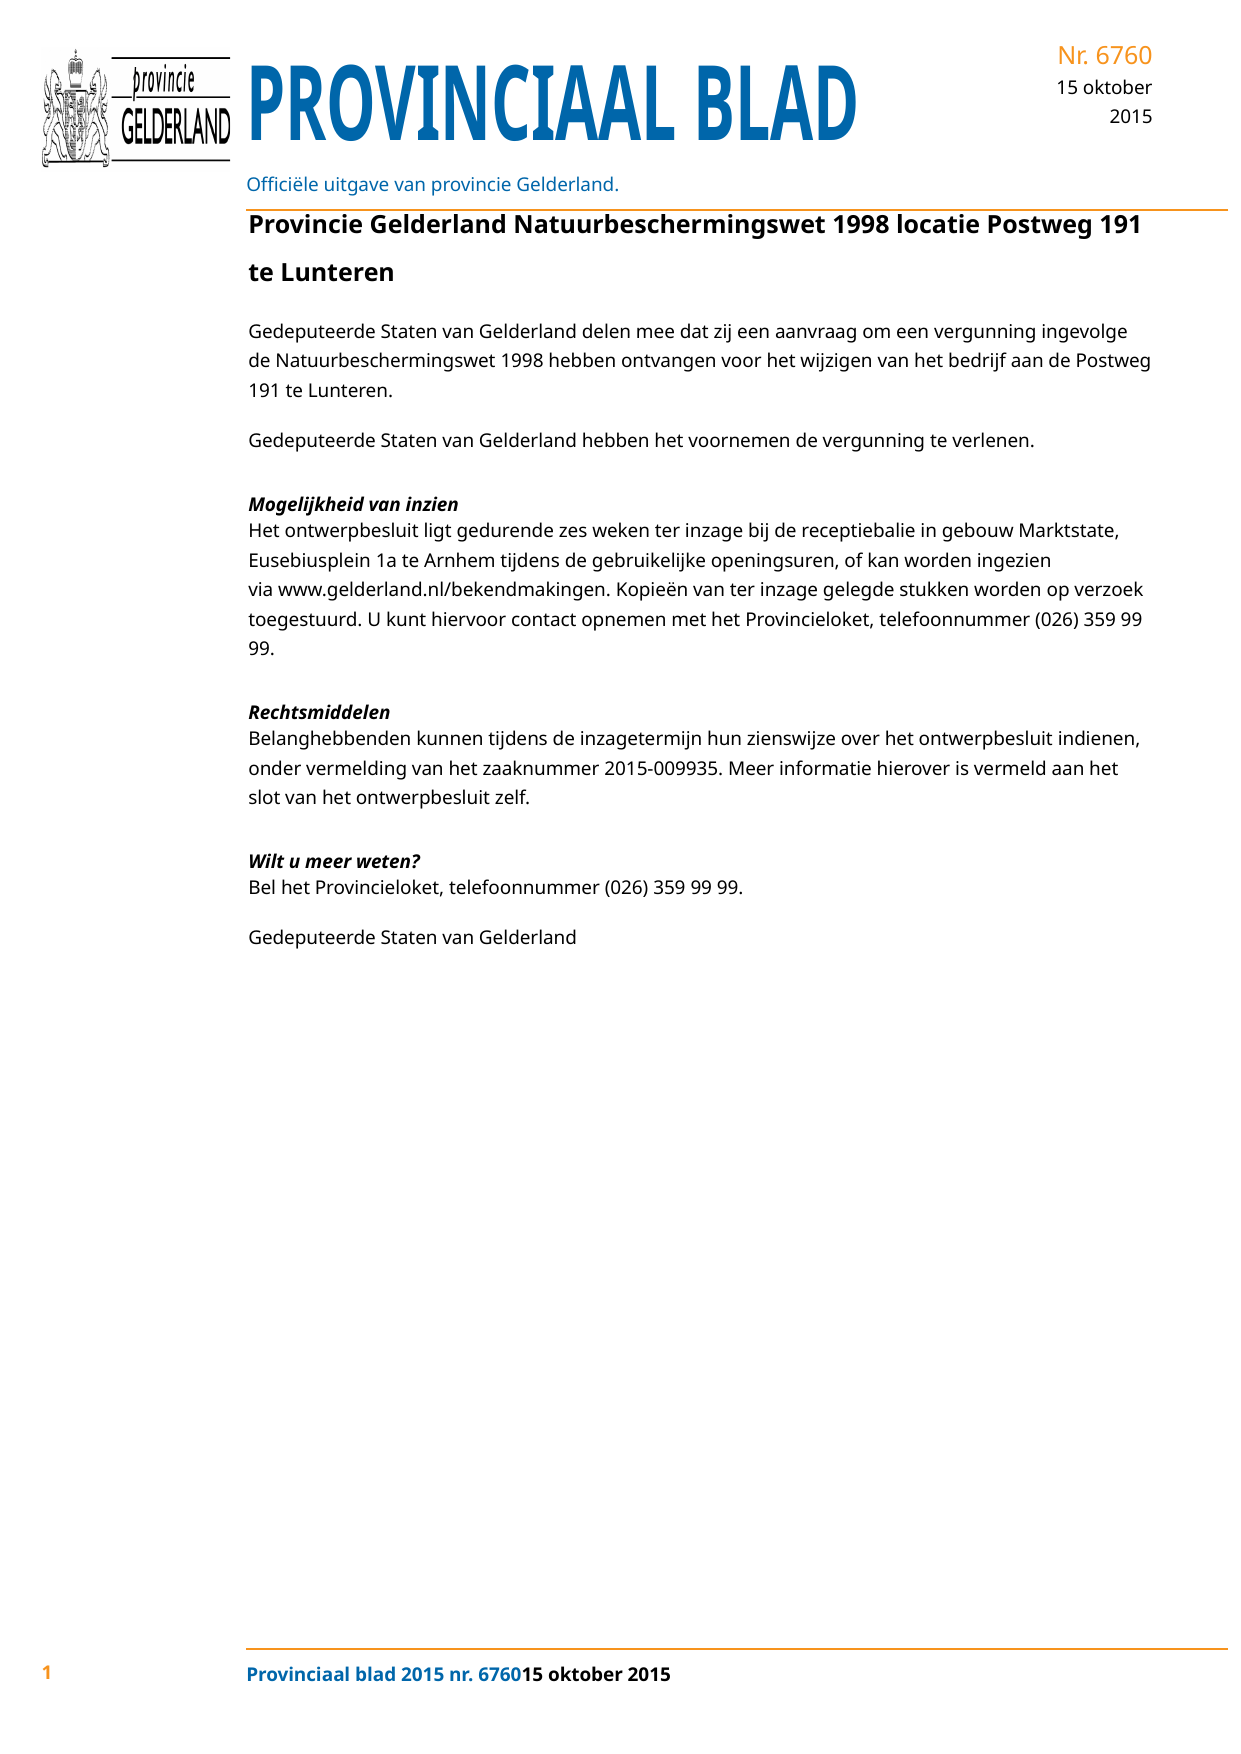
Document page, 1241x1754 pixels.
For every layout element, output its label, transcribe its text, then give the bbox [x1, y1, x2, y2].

text Mogelijkheid van inzien [248, 491, 1152, 517]
picture [41, 47, 231, 172]
text Het ontwerpbesluit ligt gedurende zes weken ter inzage bij de receptiebalie in gebouw Marktstate, Eusebiusplein 1a te Arnhem tijdens de gebruikelijke openingsuren, of kan worden ingezien via www.gelderland.nl/bekendmakingen. Kopieën van ter inzage gelegde stukken worden op verzoek toegestuurd. U kunt hiervoor contact opnemen met het Provincieloket, telefoonnummer (026) 359 99 99. [248, 517, 1152, 661]
text Wilt u meer weten? [248, 848, 1152, 874]
text Bel het Provincieloket, telefoonnummer (026) 359 99 99. [248, 874, 1152, 900]
text Rechtsmiddelen [248, 699, 1152, 725]
text Provincie Gelderland Natuurbeschermingswet 1998 locatie Postweg 191 te Lunteren [248, 211, 1152, 288]
text Belanghebbenden kunnen tijdens de inzagetermijn hun zienswijze over het ontwerpbesluit indienen, onder vermelding van het zaaknummer 2015-009935. Meer informatie hierover is vermeld aan het slot van het ontwerpbesluit zelf. [248, 725, 1152, 810]
text Gedeputeerde Staten van Gelderland hebben het voornemen de vergunning te verlenen. [248, 427, 1152, 453]
text Gedeputeerde Staten van Gelderland [248, 924, 1152, 950]
text Gedeputeerde Staten van Gelderland delen mee dat zij een aanvraag om een vergunning ingevolge de Natuurbeschermingswet 1998 hebben ontvangen voor het wijzigen van het bedrijf aan de Postweg 191 te Lunteren. [248, 318, 1152, 403]
